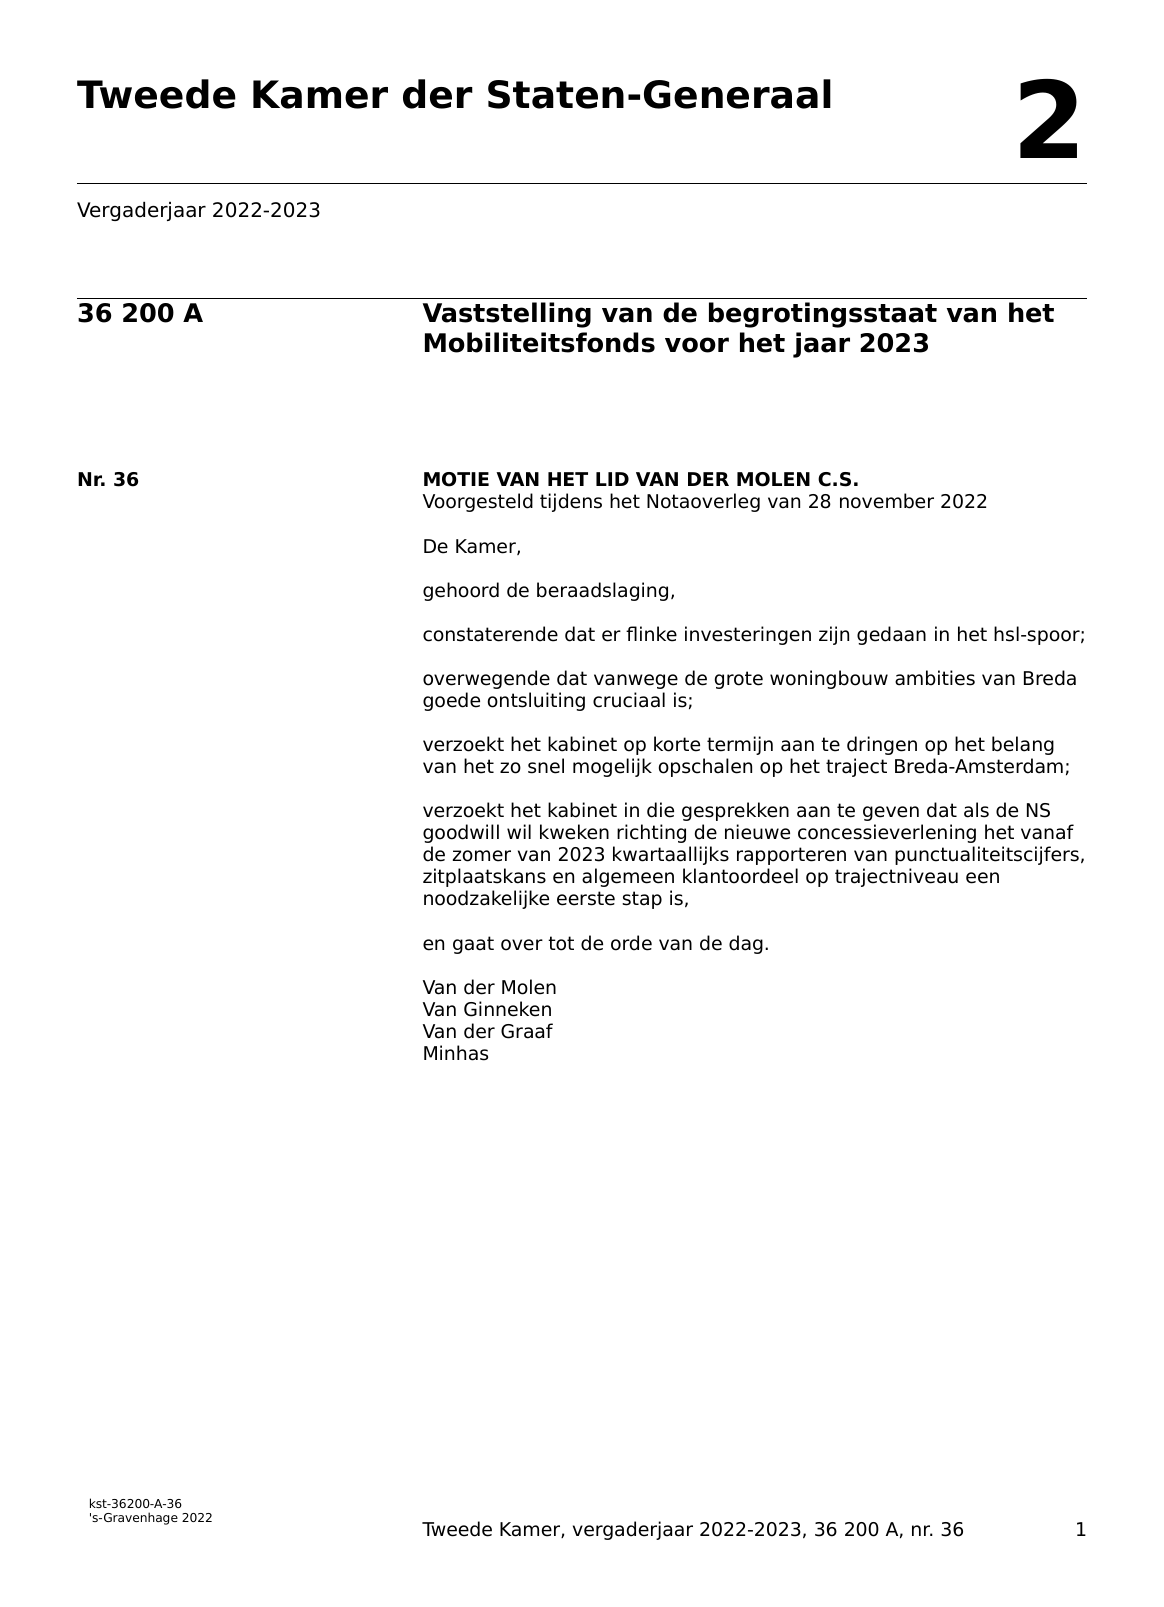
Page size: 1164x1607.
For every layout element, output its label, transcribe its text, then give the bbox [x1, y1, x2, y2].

text overwegende dat vanwege de grote woningbouw ambities van Breda goede ontsluiting cruciaal is; [422, 668, 1087, 712]
text verzoekt het kabinet in die gesprekken aan te geven dat als de NS goodwill wil kweken richting de nieuwe concessieverlening het vanaf de zomer van 2023 kwartaallijks rapporteren van punctualiteitscijfers, zitplaatskans en algemeen klantoordeel op trajectniveau een noodzakelijke eerste stap is, [422, 800, 1087, 910]
text kst-36200-A-36 [88, 1497, 323, 1511]
text gehoord de beraadslaging, [422, 580, 1087, 602]
text constaterende dat er flinke investeringen zijn gedaan in het hsl-spoor; [422, 624, 1087, 646]
text 's-Gravenhage 2022 [88, 1511, 323, 1525]
table_cell Vergaderjaar 2022-2023 [77, 184, 1087, 298]
text Van der Molen [422, 977, 1087, 998]
subtitle Nr. 36 MOTIE VAN HET LID VAN DER MOLEN C.S. [77, 469, 1087, 491]
text en gaat over tot de orde van de dag. [422, 932, 1087, 954]
text De Kamer, [422, 536, 1087, 557]
table_header 2 [886, 59, 1087, 183]
subtitle 36 200 A Vaststelling van de begrotingsstaat van het Mobiliteitsfonds voor het jaar 2023 [77, 299, 1087, 358]
text verzoekt het kabinet op korte termijn aan te dringen op het belang van het zo snel mogelijk opschalen op het traject Breda-Amsterdam; [422, 734, 1087, 778]
text Voorgesteld tijdens het Notaoverleg van 28 november 2022 [422, 491, 1087, 513]
table_header Tweede Kamer der Staten-Generaal [77, 59, 886, 183]
text Van Ginneken [422, 998, 1087, 1021]
text Van der Graaf [422, 1021, 1087, 1042]
text Minhas [422, 1042, 1087, 1064]
